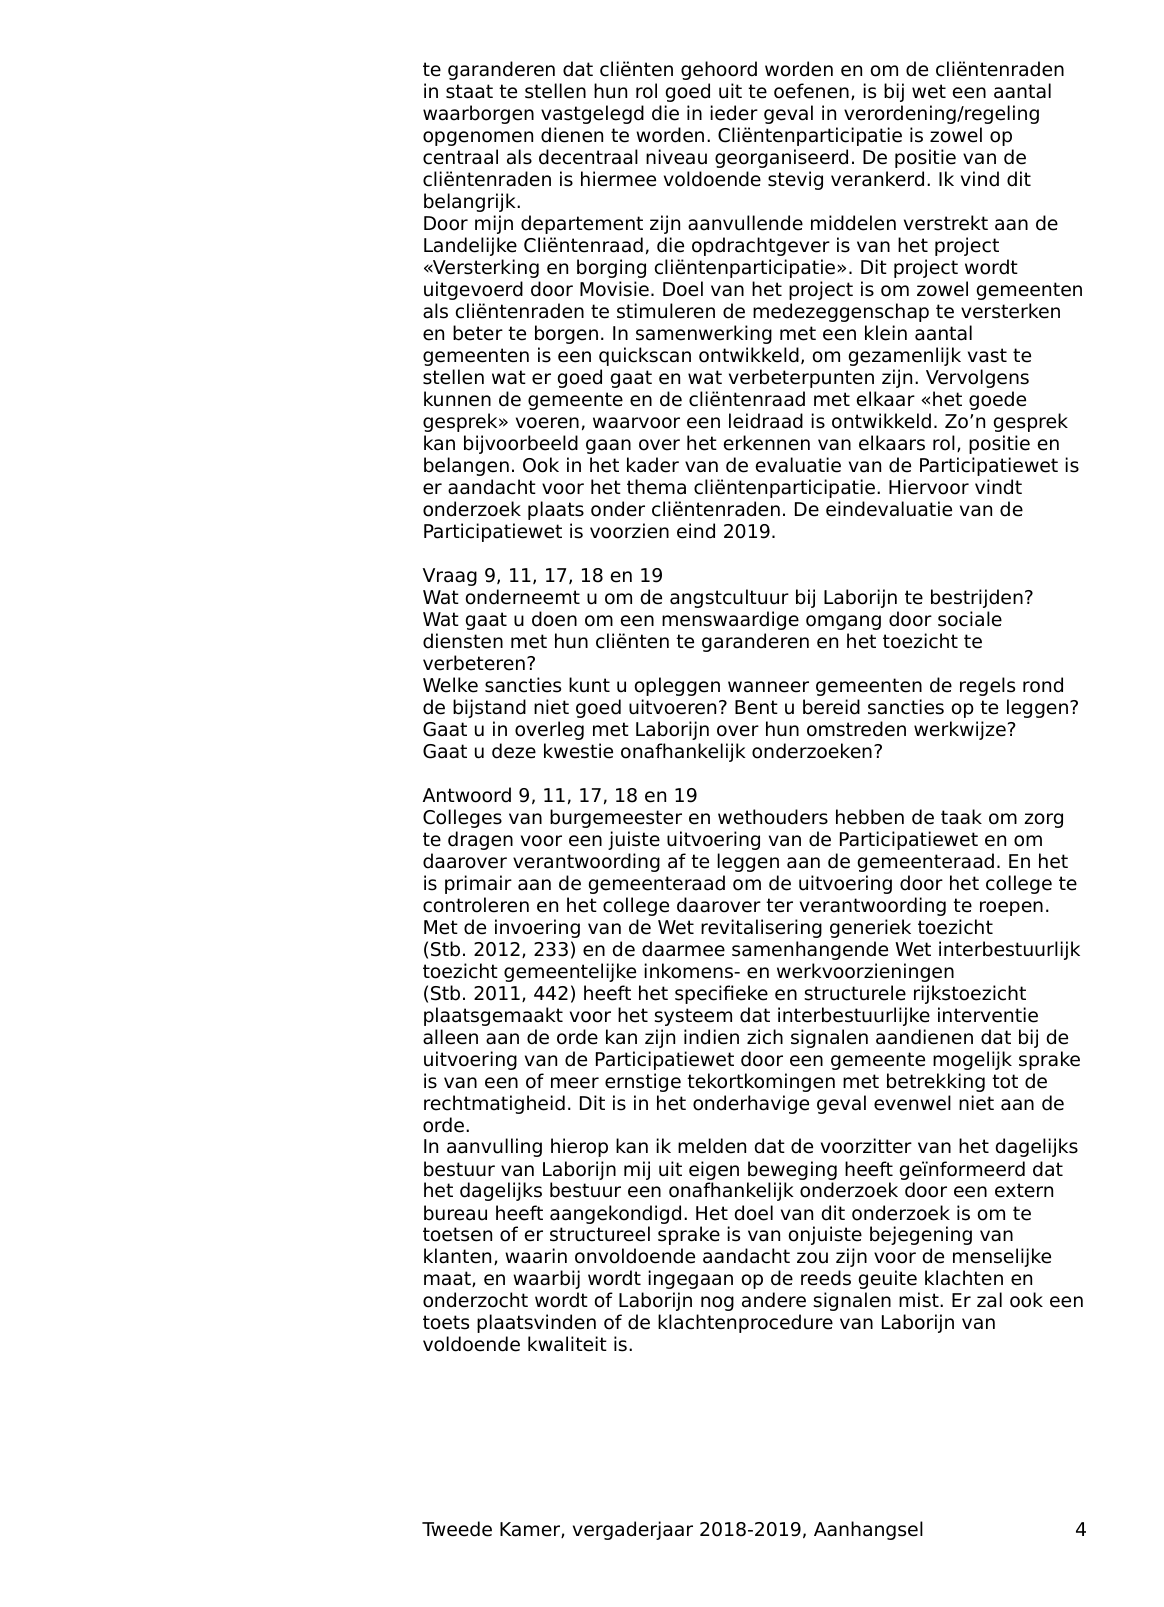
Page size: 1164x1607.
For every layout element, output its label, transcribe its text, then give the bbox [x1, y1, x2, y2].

text Antwoord 9, 11, 17, 18 en 19 [422, 785, 1087, 807]
text te garanderen dat cliënten gehoord worden en om de cliëntenraden in staat te stellen hun rol goed uit te oefenen, is bij wet een aantal waarborgen vastgelegd die in ieder geval in verordening/regeling opgenomen dienen te worden. Cliëntenparticipatie is zowel op centraal als decentraal niveau georganiseerd. De positie van de cliëntenraden is hiermee voldoende stevig verankerd. Ik vind dit belangrijk. [422, 59, 1087, 213]
text Door mijn departement zijn aanvullende middelen verstrekt aan de Landelijke Cliëntenraad, die opdrachtgever is van het project «Versterking en borging cliëntenparticipatie». Dit project wordt uitgevoerd door Movisie. Doel van het project is om zowel gemeenten als cliëntenraden te stimuleren de medezeggenschap te versterken en beter te borgen. In samenwerking met een klein aantal gemeenten is een quickscan ontwikkeld, om gezamenlijk vast te stellen wat er goed gaat en wat verbeterpunten zijn. Vervolgens kunnen de gemeente en de cliëntenraad met elkaar «het goede gesprek» voeren, waarvoor een leidraad is ontwikkeld. Zo’n gesprek kan bijvoorbeeld gaan over het erkennen van elkaars rol, positie en belangen. Ook in het kader van de evaluatie van de Participatiewet is er aandacht voor het thema cliëntenparticipatie. Hiervoor vindt onderzoek plaats onder cliëntenraden. De eindevaluatie van de Participatiewet is voorzien eind 2019. [422, 213, 1087, 543]
text Wat gaat u doen om een menswaardige omgang door sociale diensten met hun cliënten te garanderen en het toezicht te verbeteren? [422, 609, 1087, 675]
text In aanvulling hierop kan ik melden dat de voorzitter van het dagelijks bestuur van Laborijn mij uit eigen beweging heeft geïnformeerd dat het dagelijks bestuur een onafhankelijk onderzoek door een extern bureau heeft aangekondigd. Het doel van dit onderzoek is om te toetsen of er structureel sprake is van onjuiste bejegening van klanten, waarin onvoldoende aandacht zou zijn voor de menselijke maat, en waarbij wordt ingegaan op de reeds geuite klachten en onderzocht wordt of Laborijn nog andere signalen mist. Er zal ook een toets plaatsvinden of de klachtenprocedure van Laborijn van voldoende kwaliteit is. [422, 1136, 1087, 1356]
text Wat onderneemt u om de angstcultuur bij Laborijn te bestrijden? [422, 587, 1087, 609]
text Welke sancties kunt u opleggen wanneer gemeenten de regels rond de bijstand niet goed uitvoeren? Bent u bereid sancties op te leggen? [422, 675, 1087, 719]
text Colleges van burgemeester en wethouders hebben de taak om zorg te dragen voor een juiste uitvoering van de Participatiewet en om daarover verantwoording af te leggen aan de gemeenteraad. En het is primair aan de gemeenteraad om de uitvoering door het college te controleren en het college daarover ter verantwoording te roepen. Met de invoering van de Wet revitalisering generiek toezicht (Stb. 2012, 233) en de daarmee samenhangende Wet interbestuurlijk toezicht gemeentelijke inkomens- en werkvoorzieningen (Stb. 2011, 442) heeft het specifieke en structurele rijkstoezicht plaatsgemaakt voor het systeem dat interbestuurlijke interventie alleen aan de orde kan zijn indien zich signalen aandienen dat bij de uitvoering van de Participatiewet door een gemeente mogelijk sprake is van een of meer ernstige tekortkomingen met betrekking tot de rechtmatigheid. Dit is in het onderhavige geval evenwel niet aan de orde. [422, 807, 1087, 1136]
text Gaat u in overleg met Laborijn over hun omstreden werkwijze? [422, 719, 1087, 741]
text Gaat u deze kwestie onafhankelijk onderzoeken? [422, 741, 1087, 763]
text Vraag 9, 11, 17, 18 en 19 [422, 565, 1087, 587]
